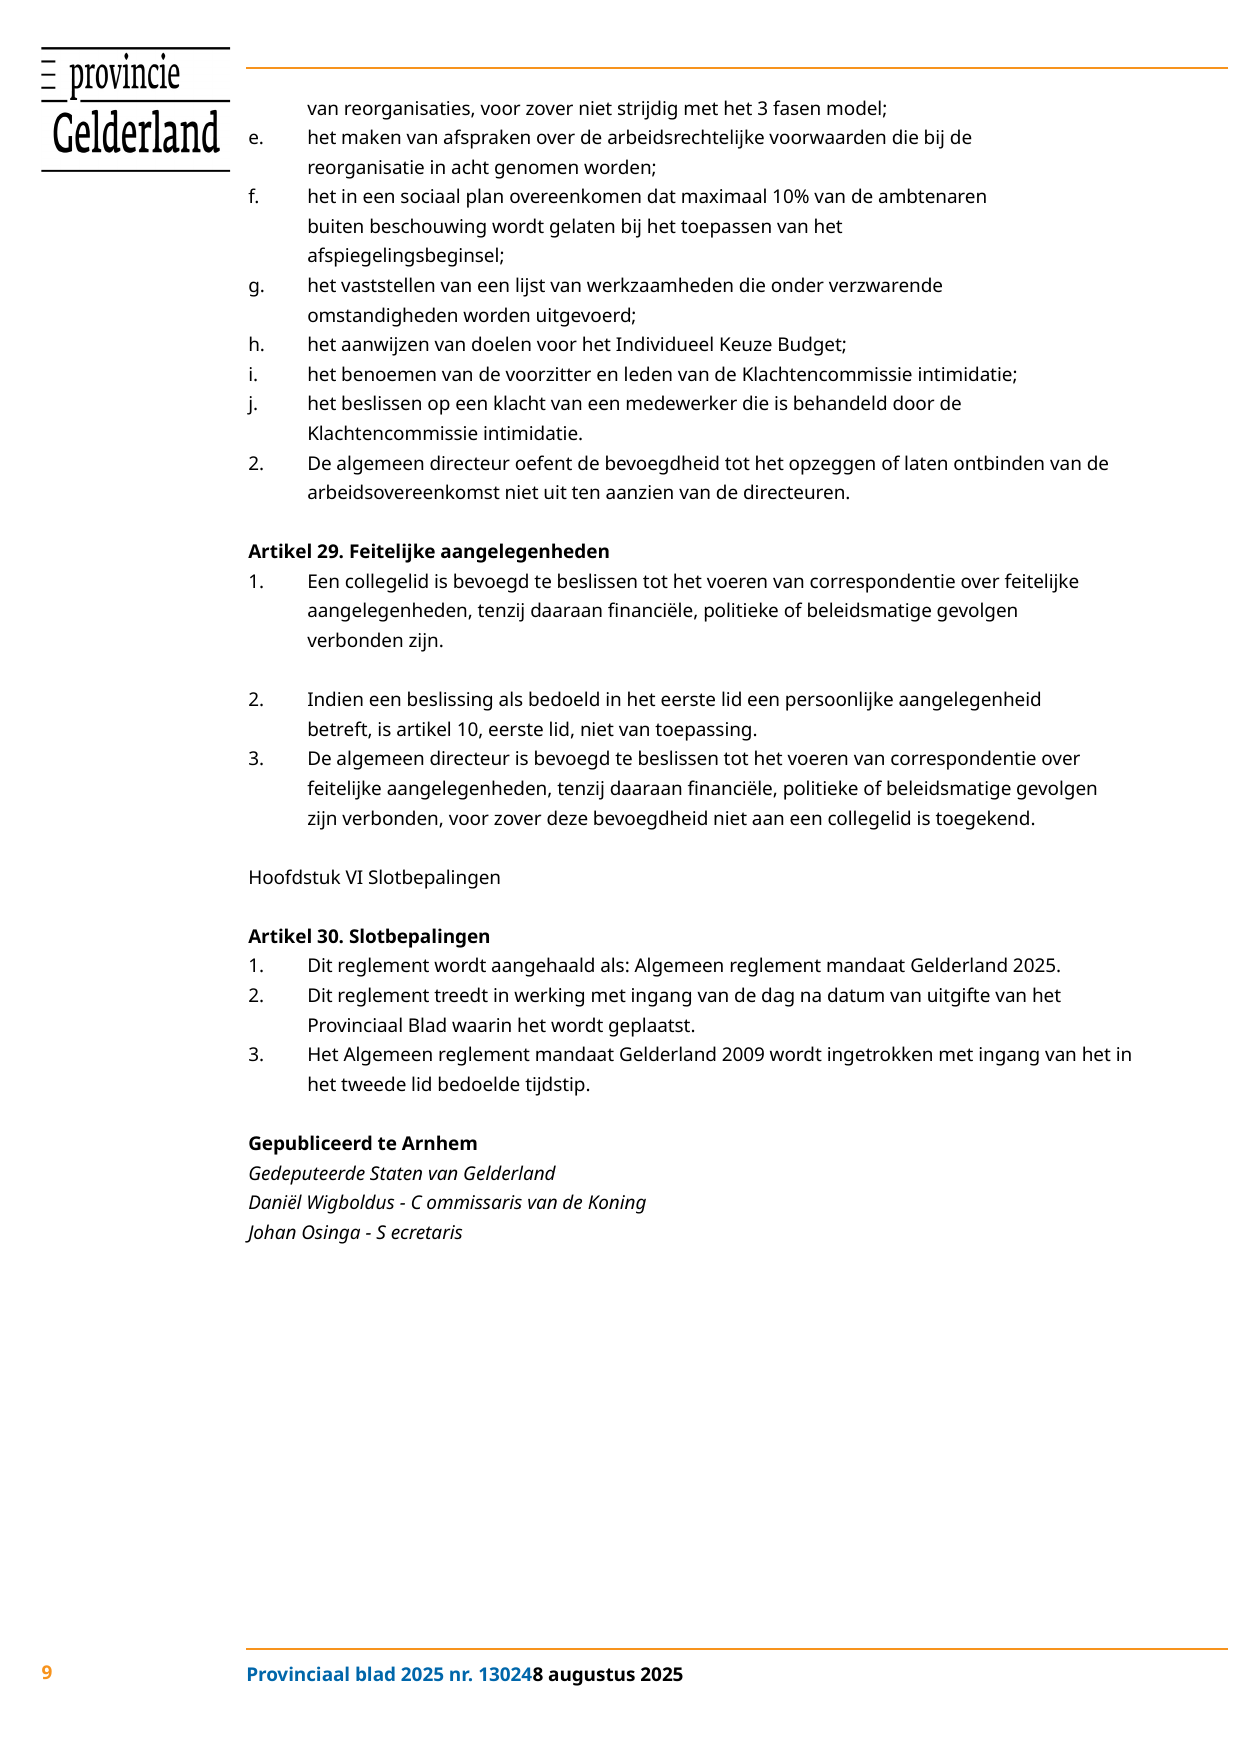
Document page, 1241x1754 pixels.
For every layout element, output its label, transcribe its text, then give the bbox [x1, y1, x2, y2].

list het in een sociaal plan overeenkomen dat maximaal 10% van de ambtenaren [248, 183, 1152, 209]
list betreft, is artikel 10, eerste lid, niet van toepassing. [248, 716, 1152, 742]
text Gedeputeerde Staten van Gelderland [248, 1160, 1152, 1186]
list Dit reglement wordt aangehaald als: Algemeen reglement mandaat Gelderland 2025. [248, 953, 1152, 978]
list reorganisatie in acht genomen worden; [248, 154, 1152, 180]
list het vaststellen van een lijst van werkzaamheden die onder verzwarende [248, 272, 1152, 298]
text Hoofdstuk VI Slotbepalingen [248, 864, 1152, 890]
list het beslissen op een klacht van een medewerker die is behandeld door de [248, 391, 1152, 416]
list omstandigheden worden uitgevoerd; [248, 302, 1152, 328]
list arbeidsovereenkomst niet uit ten aanzien van de directeuren. [248, 479, 1152, 505]
list het tweede lid bedoelde tijdstip. [248, 1071, 1152, 1097]
list Het Algemeen reglement mandaat Gelderland 2009 wordt ingetrokken met ingang van het in [248, 1041, 1152, 1067]
list het aanwijzen van doelen voor het Individueel Keuze Budget; [248, 331, 1152, 357]
list Indien een beslissing als bedoeld in het eerste lid een persoonlijke aangelegenheid [248, 686, 1152, 712]
list afspiegelingsbeginsel; [248, 243, 1152, 268]
list verbonden zijn. [248, 627, 1152, 653]
list Een collegelid is bevoegd te beslissen tot het voeren van correspondentie over feitelijke [248, 568, 1152, 594]
list het benoemen van de voorzitter en leden van de Klachtencommissie intimidatie; [248, 361, 1152, 387]
text Gepubliceerd te Arnhem [248, 1130, 1152, 1156]
list buiten beschouwing wordt gelaten bij het toepassen van het [248, 213, 1152, 239]
list Klachtencommissie intimidatie. [248, 420, 1152, 446]
text Artikel 29. Feitelijke aangelegenheden [248, 538, 1152, 564]
list zijn verbonden, voor zover deze bevoegdheid niet aan een collegelid is toegekend. [248, 805, 1152, 831]
text Johan Osinga - S ecretaris [248, 1219, 1152, 1245]
list van reorganisaties, voor zover niet strijdig met het 3 fasen model; [248, 95, 1152, 121]
list De algemeen directeur oefent de bevoegdheid tot het opzeggen of laten ontbinden van de [248, 450, 1152, 476]
text Artikel 30. Slotbepalingen [248, 923, 1152, 949]
list het maken van afspraken over de arbeidsrechtelijke voorwaarden die bij de [248, 124, 1152, 150]
list feitelijke aangelegenheden, tenzij daaraan financiële, politieke of beleidsmatige gevolgen [248, 775, 1152, 801]
list De algemeen directeur is bevoegd te beslissen tot het voeren van correspondentie over [248, 746, 1152, 771]
text Daniël Wigboldus - C ommissaris van de Koning [248, 1189, 1152, 1215]
list aangelegenheden, tenzij daaraan financiële, politieke of beleidsmatige gevolgen [248, 598, 1152, 623]
picture [41, 47, 231, 172]
list Dit reglement treedt in werking met ingang van de dag na datum van uitgifte van het Provinciaal Blad waarin het wordt geplaatst. [248, 982, 1152, 1038]
